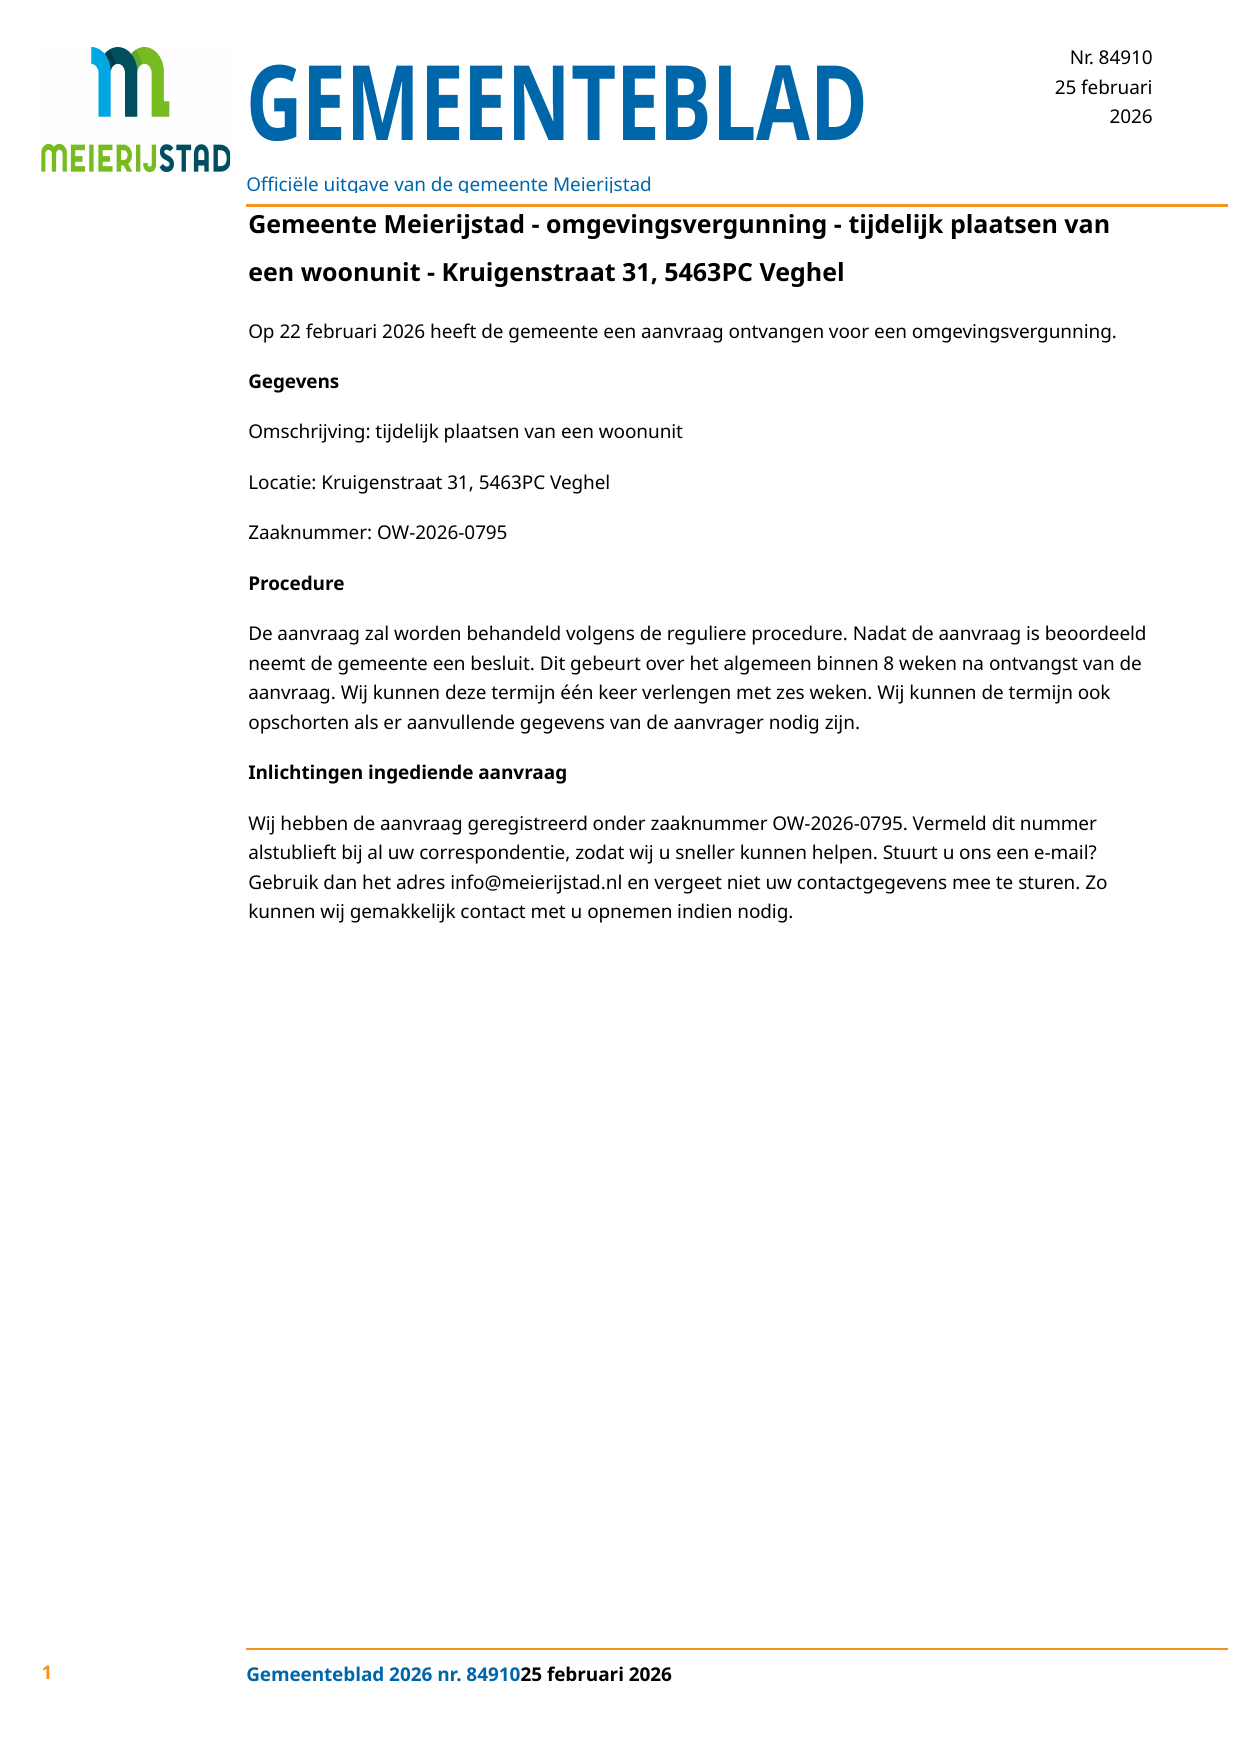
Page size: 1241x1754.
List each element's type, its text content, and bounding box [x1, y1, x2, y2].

text Wij hebben de aanvraag geregistreerd onder zaaknummer OW-2026-0795. Vermeld dit nummer alstublieft bij al uw correspondentie, zodat wij u sneller kunnen helpen. Stuurt u ons een e-mail? Gebruik dan het adres info@meierijstad.nl en vergeet niet uw contactgegevens mee te sturen. Zo kunnen wij gemakkelijk contact met u opnemen indien nodig. [248, 810, 1152, 924]
picture [41, 47, 231, 172]
text Gegevens [248, 368, 1152, 394]
text Zaaknummer: OW-2026-0795 [248, 519, 1152, 545]
text Omschrijving: tijdelijk plaatsen van een woonunit [248, 419, 1152, 444]
text Inlichtingen ingediende aanvraag [248, 759, 1152, 785]
text Op 22 februari 2026 heeft de gemeente een aanvraag ontvangen voor een omgevingsvergunning. [248, 318, 1152, 344]
text Locatie: Kruigenstraat 31, 5463PC Veghel [248, 469, 1152, 495]
text Procedure [248, 570, 1152, 596]
text Gemeente Meierijstad - omgevingsvergunning - tijdelijk plaatsen van een woonunit - Kruigenstraat 31, 5463PC Veghel [248, 207, 1152, 288]
text De aanvraag zal worden behandeld volgens de reguliere procedure. Nadat de aanvraag is beoordeeld neemt de gemeente een besluit. Dit gebeurt over het algemeen binnen 8 weken na ontvangst van de aanvraag. Wij kunnen deze termijn één keer verlengen met zes weken. Wij kunnen de termijn ook opschorten als er aanvullende gegevens van de aanvrager nodig zijn. [248, 620, 1152, 735]
